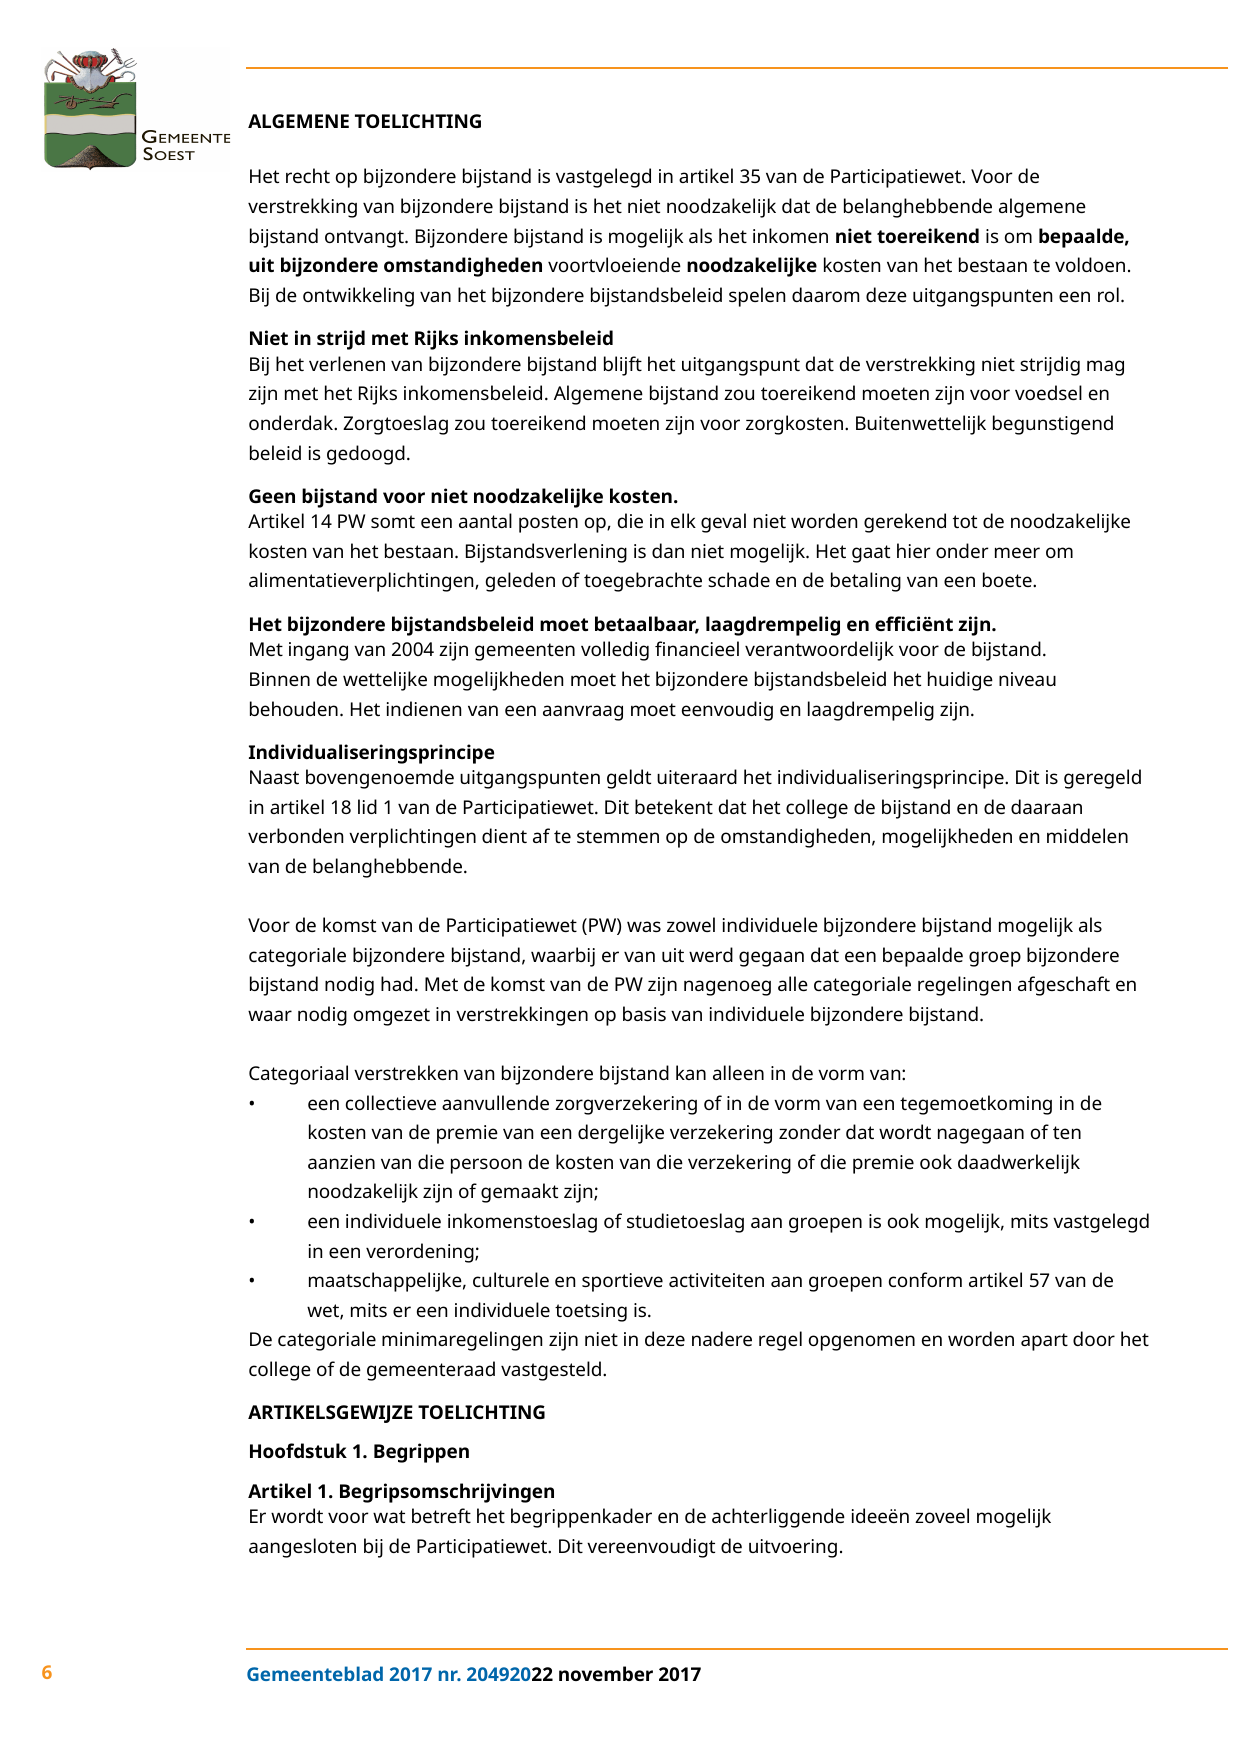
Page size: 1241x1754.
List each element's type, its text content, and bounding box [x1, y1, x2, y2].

text Het bijzondere bijstandsbeleid moet betaalbaar, laagdrempelig en efficiënt zijn. [248, 611, 1152, 637]
text Er wordt voor wat betreft het begrippenkader en de achterliggende ideeën zoveel mogelijk aangesloten bij de Participatiewet. Dit vereenvoudigt de uitvoering. [248, 1504, 1152, 1559]
text Niet in strijd met Rijks inkomensbeleid [248, 325, 1152, 351]
list een individuele inkomenstoeslag of studietoeslag aan groepen is ook mogelijk, mits vastgelegd in een verordening; [248, 1208, 1152, 1264]
text Geen bijstand voor niet noodzakelijke kosten. [248, 483, 1152, 508]
text Artikel 14 PW somt een aantal posten op, die in elk geval niet worden gerekend tot de noodzakelijke kosten van het bestaan. Bijstandsverlening is dan niet mogelijk. Het gaat hier onder meer om alimentatieverplichtingen, geleden of toegebrachte schade en de betaling van een boete. [248, 508, 1152, 593]
list maatschappelijke, culturele en sportieve activiteiten aan groepen conform artikel 57 van de wet, mits er een individuele toetsing is. [248, 1267, 1152, 1323]
text ARTIKELSGEWIJZE TOELICHTING [248, 1399, 1152, 1425]
text Artikel 1. Begripsomschrijvingen [248, 1478, 1152, 1504]
text ALGEMENE TOELICHTING [248, 108, 1152, 134]
text Naast bovengenoemde uitgangspunten geldt uiteraard het individualiseringsprincipe. Dit is geregeld in artikel 18 lid 1 van de Participatiewet. Dit betekent dat het college de bijstand en de daaraan verbonden verplichtingen dient af te stemmen op de omstandigheden, mogelijkheden en middelen van de belanghebbende. [248, 764, 1152, 879]
text Bij de ontwikkeling van het bijzondere bijstandsbeleid spelen daarom deze uitgangspunten een rol. [248, 282, 1152, 308]
text Met ingang van 2004 zijn gemeenten volledig financieel verantwoordelijk voor de bijstand. [248, 637, 1152, 662]
text De categoriale minimaregelingen zijn niet in deze nadere regel opgenomen en worden apart door het college of de gemeenteraad vastgesteld. [248, 1327, 1152, 1382]
text Het recht op bijzondere bijstand is vastgelegd in artikel 35 van de Participatiewet. Voor de verstrekking van bijzondere bijstand is het niet noodzakelijk dat de belanghebbende algemene bijstand ontvangt. Bijzondere bijstand is mogelijk als het inkomen niet toereikend is om bepaalde, uit bijzondere omstandigheden voortvloeiende noodzakelijke kosten van het bestaan te voldoen. [248, 164, 1152, 278]
text Voor de komst van de Participatiewet (PW) was zowel individuele bijzondere bijstand mogelijk als categoriale bijzondere bijstand, waarbij er van uit werd gegaan dat een bepaalde groep bijzondere bijstand nodig had. Met de komst van de PW zijn nagenoeg alle categoriale regelingen afgeschaft en waar nodig omgezet in verstrekkingen op basis van individuele bijzondere bijstand. [248, 912, 1152, 1027]
text Individualiseringsprincipe [248, 739, 1152, 764]
text Binnen de wettelijke mogelijkheden moet het bijzondere bijstandsbeleid het huidige niveau behouden. Het indienen van een aanvraag moet eenvoudig en laagdrempelig zijn. [248, 666, 1152, 721]
picture [41, 47, 231, 172]
text Bij het verlenen van bijzondere bijstand blijft het uitgangspunt dat de verstrekking niet strijdig mag zijn met het Rijks inkomensbeleid. Algemene bijstand zou toereikend moeten zijn voor voedsel en onderdak. Zorgtoeslag zou toereikend moeten zijn voor zorgkosten. Buitenwettelijk begunstigend beleid is gedoogd. [248, 351, 1152, 465]
list een collectieve aanvullende zorgverzekering of in de vorm van een tegemoetkoming in de kosten van de premie van een dergelijke verzekering zonder dat wordt nagegaan of ten aanzien van die persoon de kosten van die verzekering of die premie ook daadwerkelijk noodzakelijk zijn of gemaakt zijn; [248, 1090, 1152, 1204]
text Hoofdstuk 1. Begrippen [248, 1439, 1152, 1464]
text Categoriaal verstrekken van bijzondere bijstand kan alleen in de vorm van: [248, 1060, 1152, 1086]
